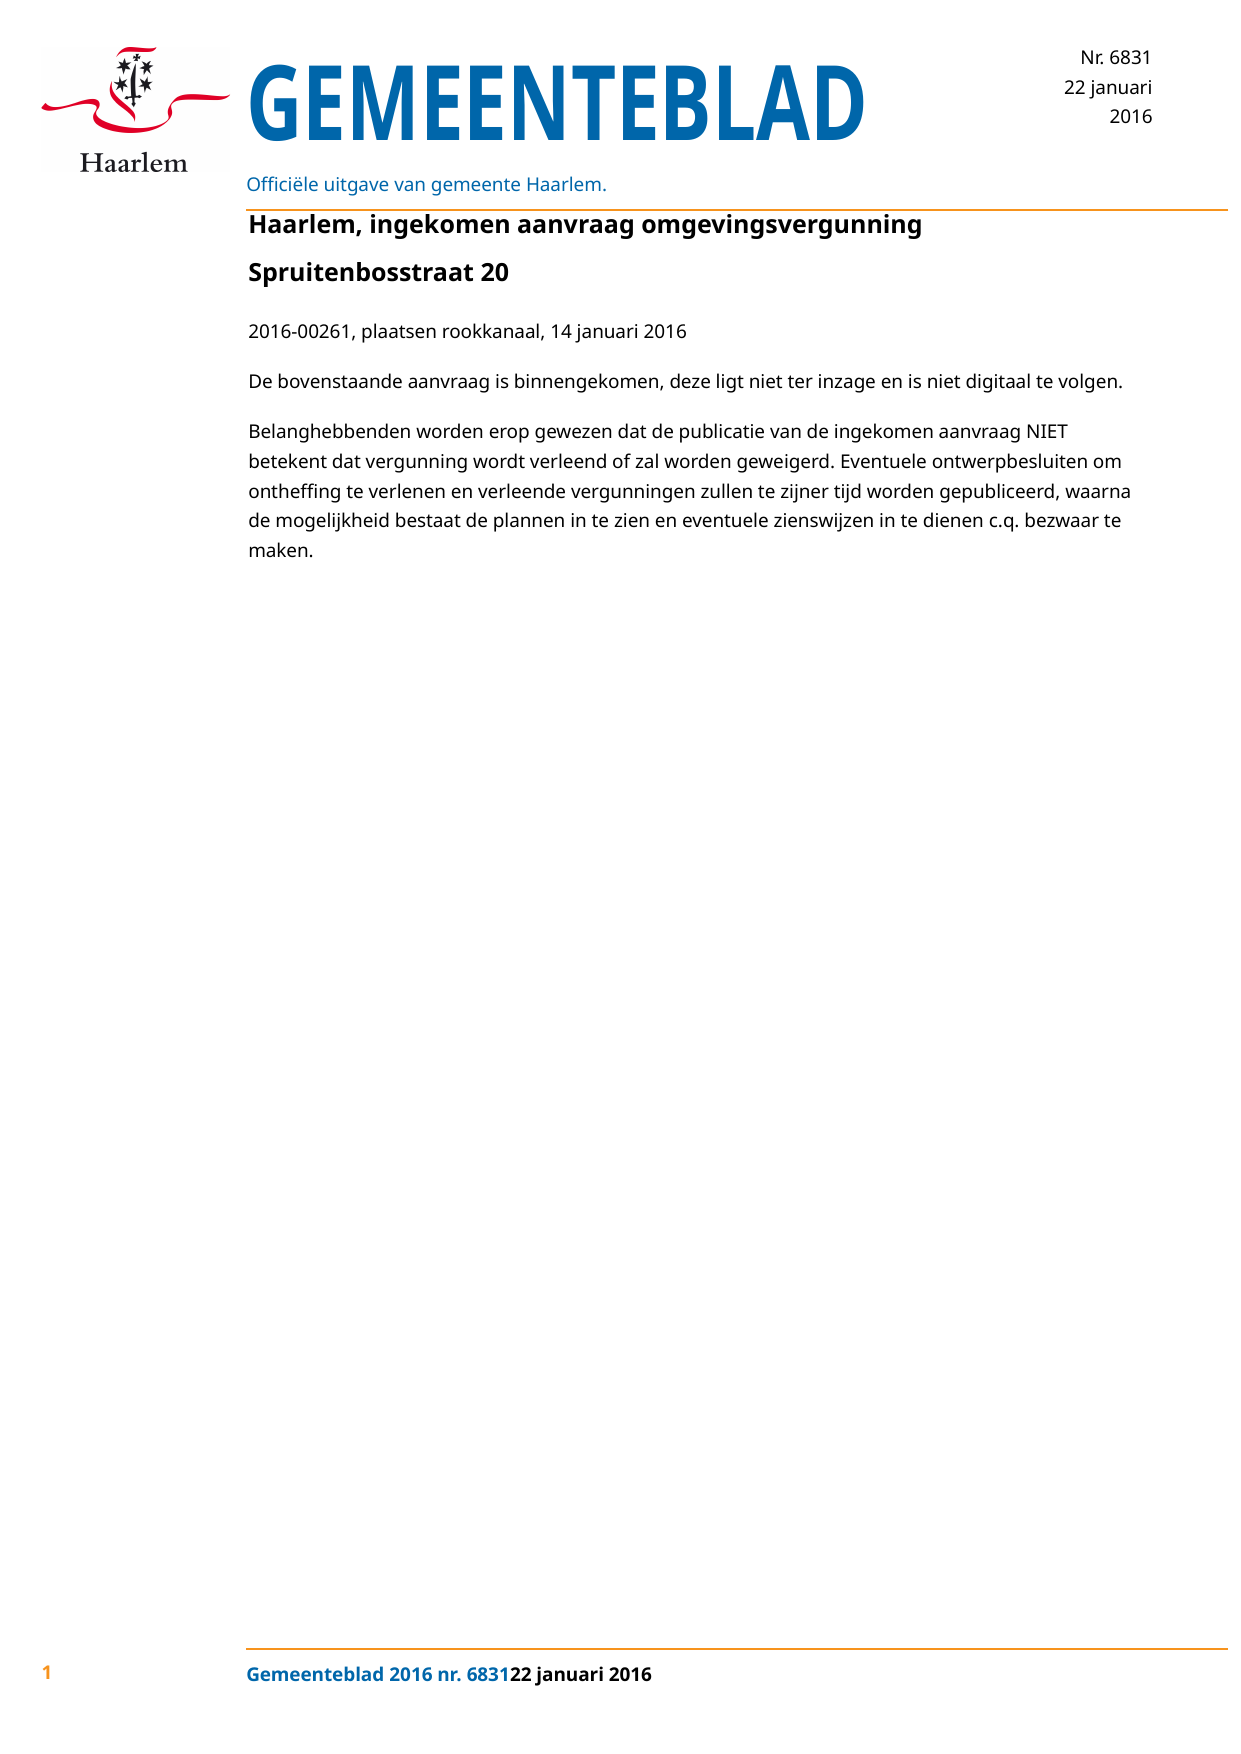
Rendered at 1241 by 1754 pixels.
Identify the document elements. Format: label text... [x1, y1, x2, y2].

text Belanghebbenden worden erop gewezen dat de publicatie van de ingekomen aanvraag NIET betekent dat vergunning wordt verleend of zal worden geweigerd. Eventuele ontwerpbesluiten om ontheffing te verlenen en verleende vergunningen zullen te zijner tijd worden gepubliceerd, waarna de mogelijkheid bestaat de plannen in te zien en eventuele zienswijzen in te dienen c.q. bezwaar te maken. [248, 419, 1152, 563]
text De bovenstaande aanvraag is binnengekomen, deze ligt niet ter inzage en is niet digitaal te volgen. [248, 368, 1152, 394]
picture [41, 47, 231, 172]
text 2016-00261, plaatsen rookkanaal, 14 januari 2016 [248, 318, 1152, 344]
text Haarlem, ingekomen aanvraag omgevingsvergunning Spruitenbosstraat 20 [248, 211, 1152, 288]
